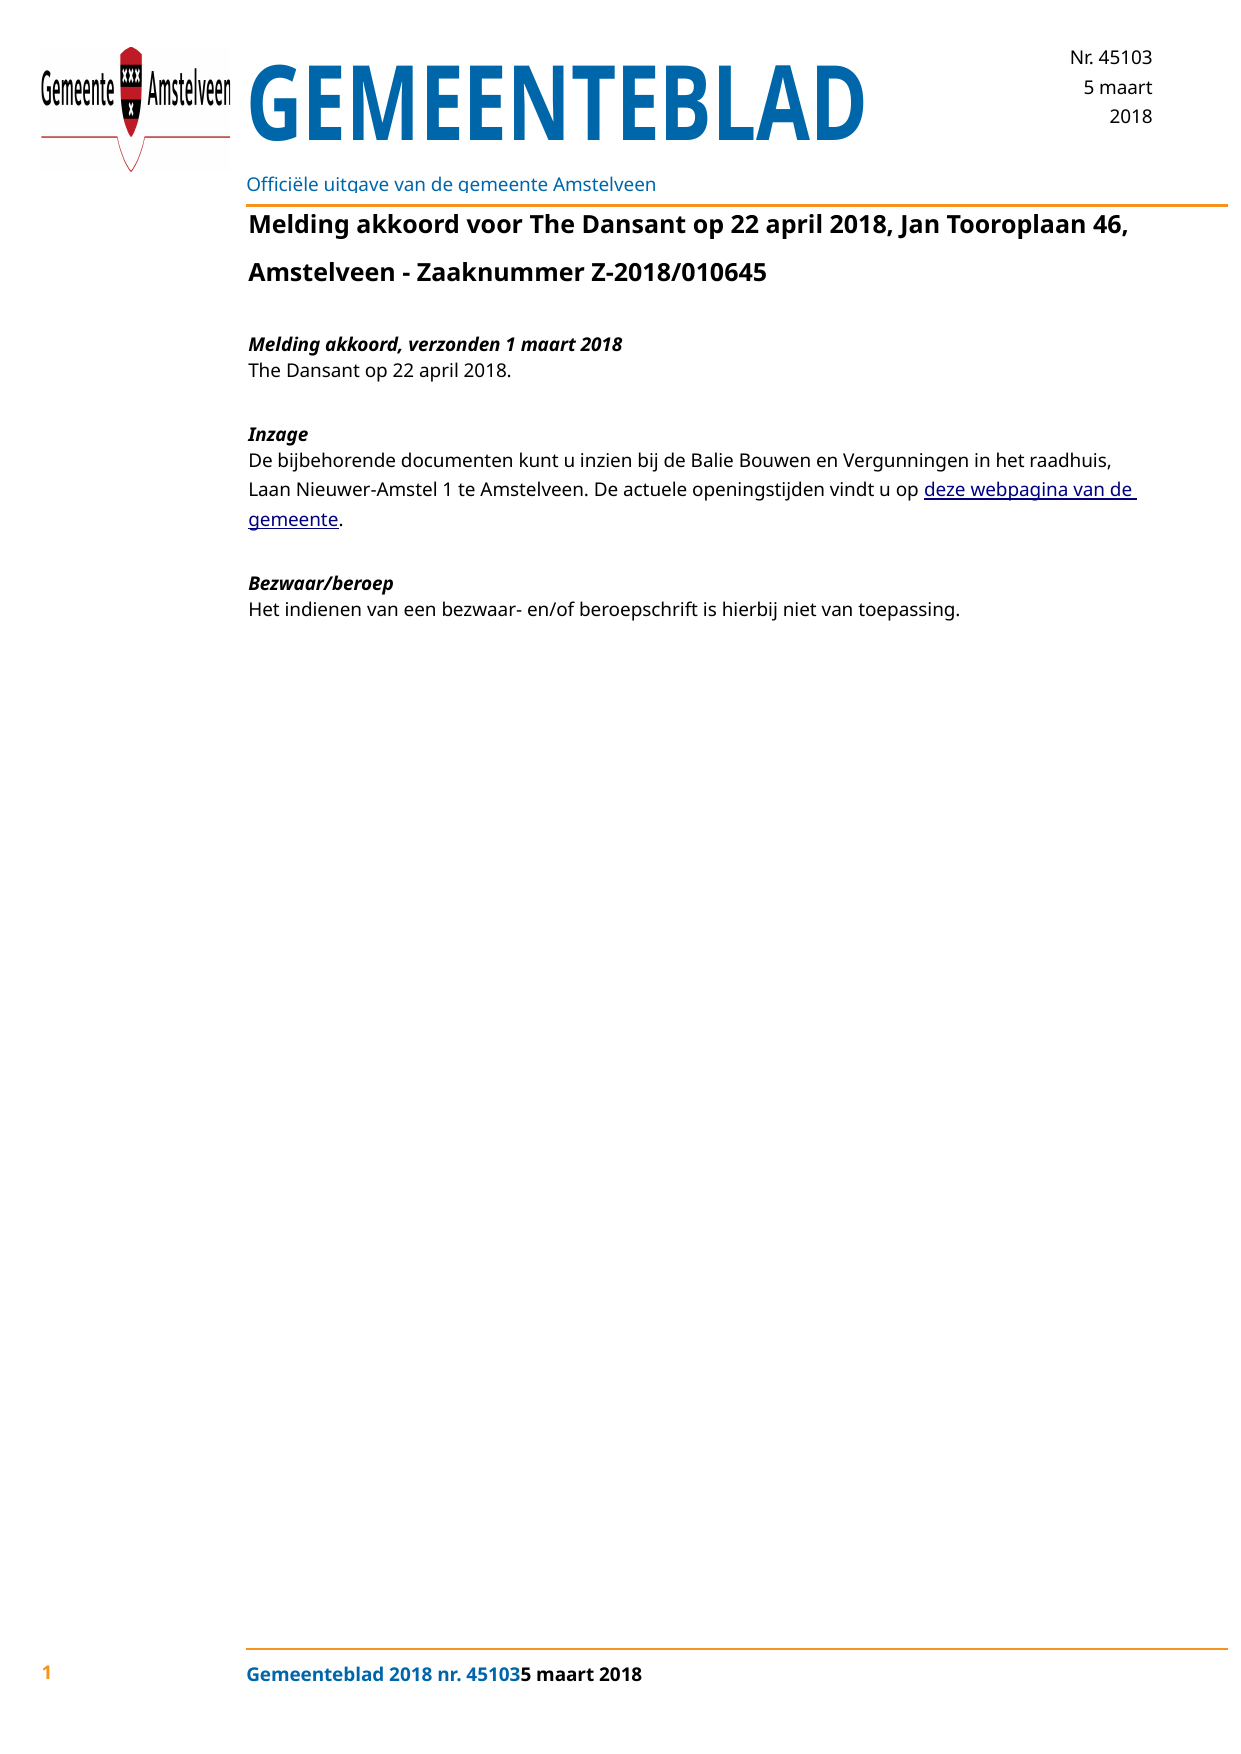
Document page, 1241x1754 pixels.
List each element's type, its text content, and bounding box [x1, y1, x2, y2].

text Inzage [248, 421, 1152, 447]
text Melding akkoord, verzonden 1 maart 2018 [248, 331, 1152, 357]
text Het indienen van een bezwaar- en/of beroepschrift is hierbij niet van toepassing. [248, 596, 1152, 621]
text Bezwaar/beroep [248, 570, 1152, 596]
text De bijbehorende documenten kunt u inzien bij de Balie Bouwen en Vergunningen in het raadhuis, Laan Nieuwer-Amstel 1 te Amstelveen. De actuele openingstijden vindt u op deze webpagina van de gemeente. [248, 447, 1152, 532]
text The Dansant op 22 april 2018. [248, 357, 1152, 383]
text Melding akkoord voor The Dansant op 22 april 2018, Jan Tooroplaan 46, Amstelveen - Zaaknummer Z-2018/010645 [248, 207, 1152, 288]
picture [41, 47, 231, 172]
